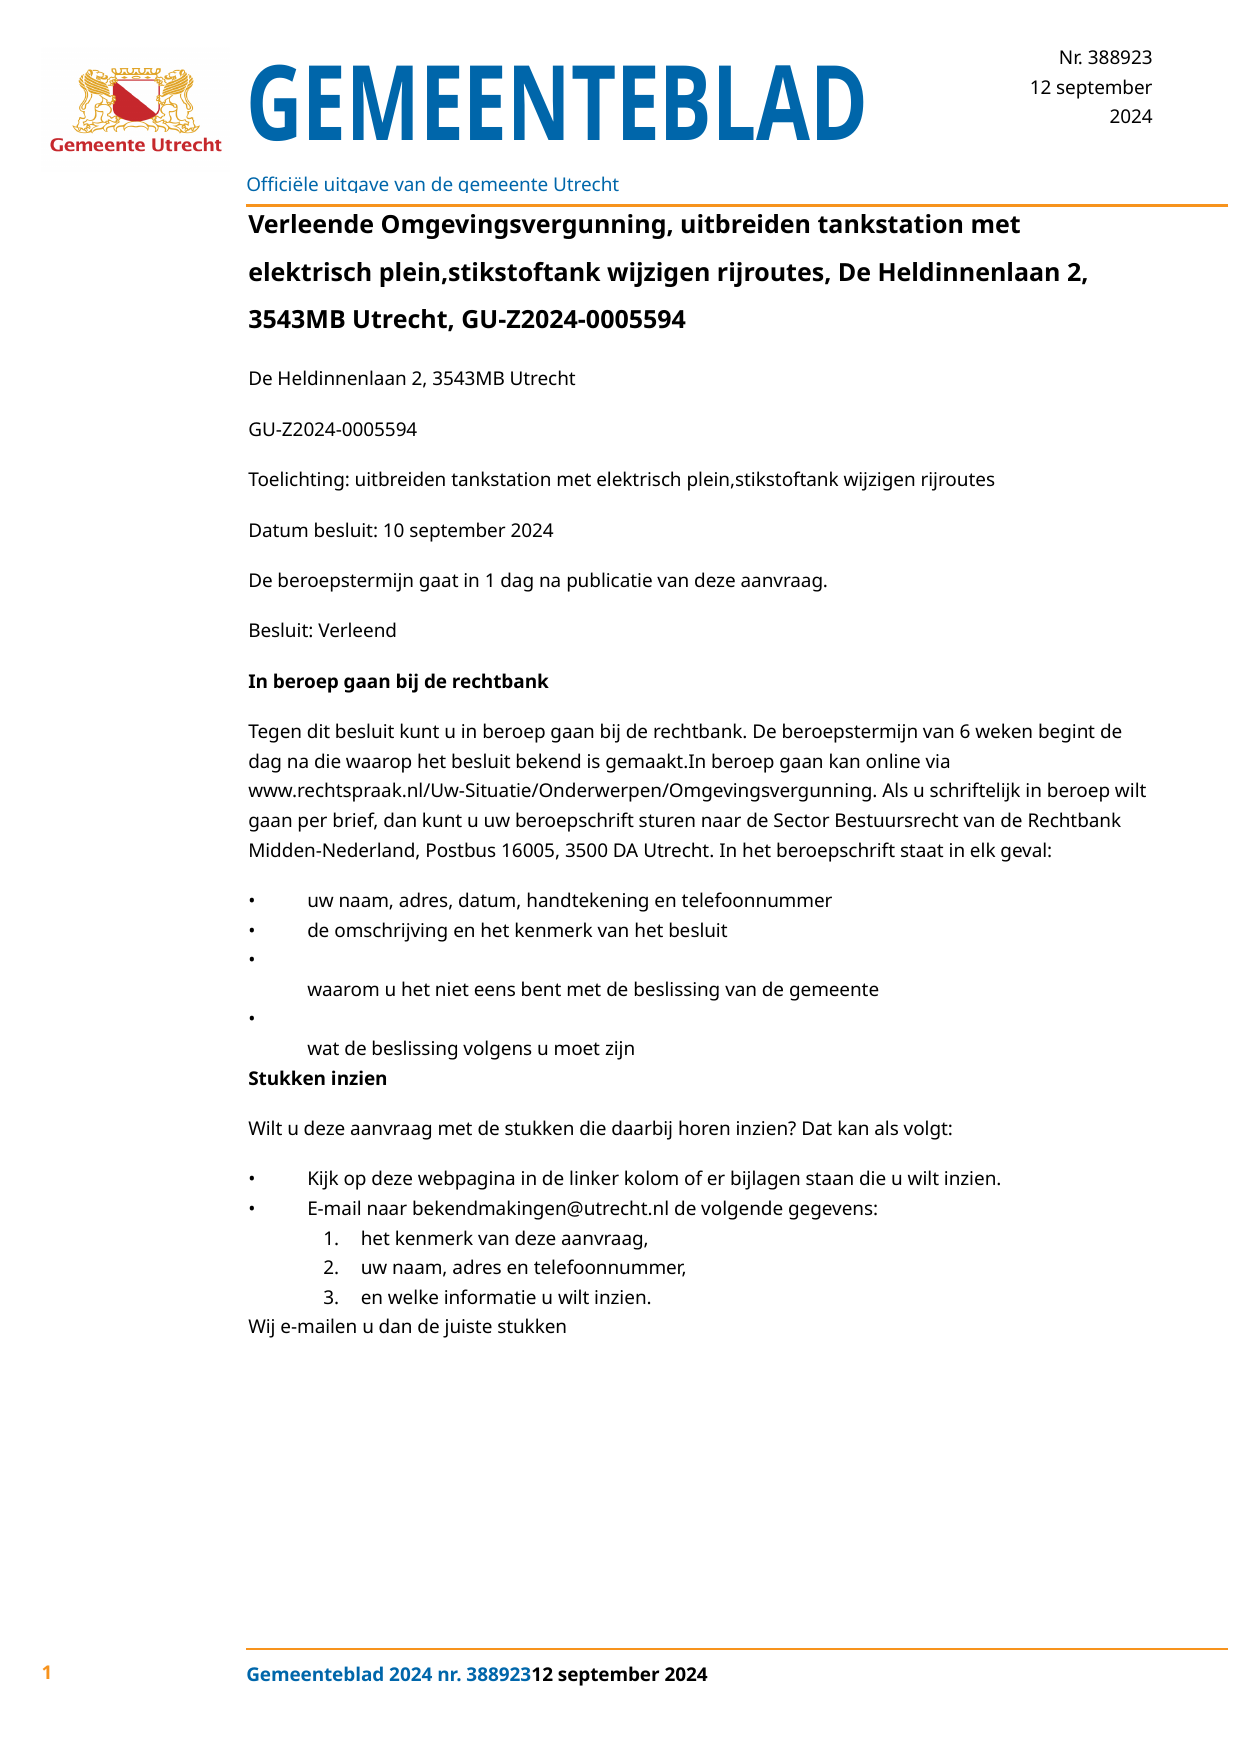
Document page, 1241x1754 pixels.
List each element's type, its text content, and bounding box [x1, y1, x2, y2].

text Verleende Omgevingsvergunning, uitbreiden tankstation met elektrisch plein,stikstoftank wijzigen rijroutes, De Heldinnenlaan 2, 3543MB Utrecht, GU-Z2024-0005594 [248, 207, 1152, 336]
list wat de beslissing volgens u moet zijn [248, 1035, 1152, 1061]
text Wij e-mailen u dan de juiste stukken [248, 1313, 1152, 1339]
list waarom u het niet eens bent met de beslissing van de gemeente [248, 976, 1152, 1002]
text Tegen dit besluit kunt u in beroep gaan bij de rechtbank. De beroepstermijn van 6 weken begint de dag na die waarop het besluit bekend is gemaakt.In beroep gaan kan online via www.rechtspraak.nl/Uw-Situatie/Onderwerpen/Omgevingsvergunning. Als u schriftelijk in beroep wilt gaan per brief, dan kunt u uw beroepschrift sturen naar de Sector Bestuursrecht van de Rechtbank Midden-Nederland, Postbus 16005, 3500 DA Utrecht. In het beroepschrift staat in elk geval: [248, 718, 1152, 862]
list het kenmerk van deze aanvraag, [323, 1225, 1152, 1250]
text Stukken inzien [248, 1065, 1152, 1090]
text Datum besluit: 10 september 2024 [248, 517, 1152, 542]
text De beroepstermijn gaat in 1 dag na publicatie van deze aanvraag. [248, 567, 1152, 593]
picture [41, 47, 231, 172]
text Besluit: Verleend [248, 618, 1152, 643]
list Kijk op deze webpagina in de linker kolom of er bijlagen staan die u wilt inzien. [248, 1166, 1152, 1191]
text Wilt u deze aanvraag met de stukken die daarbij horen inzien? Dat kan als volgt: [248, 1115, 1152, 1141]
list de omschrijving en het kenmerk van het besluit [248, 917, 1152, 942]
text GU-Z2024-0005594 [248, 416, 1152, 442]
text In beroep gaan bij de rechtbank [248, 668, 1152, 694]
text De Heldinnenlaan 2, 3543MB Utrecht [248, 366, 1152, 391]
list en welke informatie u wilt inzien. [323, 1284, 1152, 1309]
text Toelichting: uitbreiden tankstation met elektrisch plein,stikstoftank wijzigen rijroutes [248, 466, 1152, 492]
list uw naam, adres, datum, handtekening en telefoonnummer [248, 887, 1152, 913]
list uw naam, adres en telefoonnummer, [323, 1254, 1152, 1280]
list E-mail naar bekendmakingen@utrecht.nl de volgende gegevens: [248, 1195, 1152, 1221]
